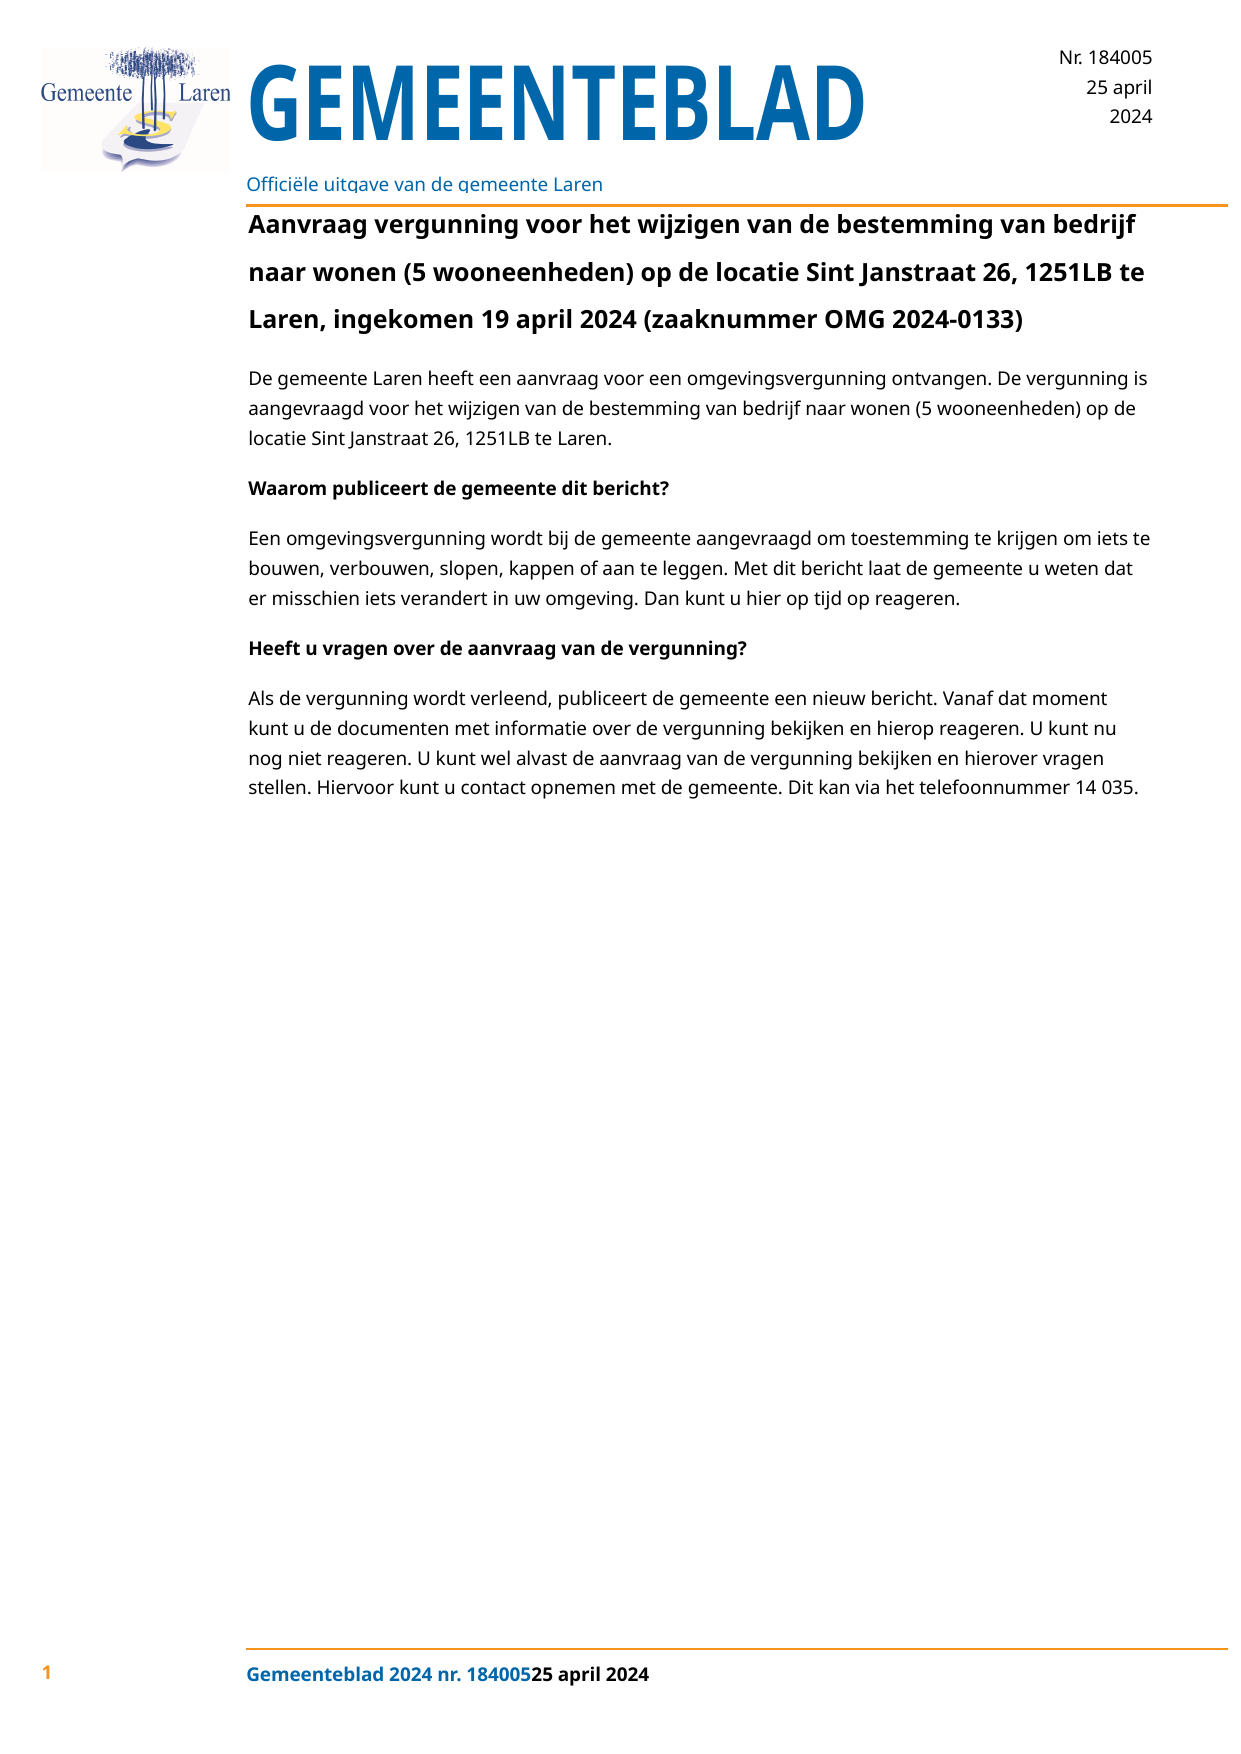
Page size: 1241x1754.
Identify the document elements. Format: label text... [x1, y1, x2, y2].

text Aanvraag vergunning voor het wijzigen van de bestemming van bedrijf naar wonen (5 wooneenheden) op de locatie Sint Janstraat 26, 1251LB te Laren, ingekomen 19 april 2024 (zaaknummer OMG 2024-0133) [248, 207, 1152, 336]
text Waarom publiceert de gemeente dit bericht? [248, 475, 1152, 501]
text De gemeente Laren heeft een aanvraag voor een omgevingsvergunning ontvangen. De vergunning is aangevraagd voor het wijzigen van de bestemming van bedrijf naar wonen (5 wooneenheden) op de locatie Sint Janstraat 26, 1251LB te Laren. [248, 366, 1152, 450]
text Een omgevingsvergunning wordt bij de gemeente aangevraagd om toestemming te krijgen om iets te bouwen, verbouwen, slopen, kappen of aan te leggen. Met dit bericht laat de gemeente u weten dat er misschien iets verandert in uw omgeving. Dan kunt u hier op tijd op reageren. [248, 526, 1152, 610]
picture [41, 47, 231, 172]
text Als de vergunning wordt verleend, publiceert de gemeente een nieuw bericht. Vanaf dat moment kunt u de documenten met informatie over de vergunning bekijken en hierop reageren. U kunt nu nog niet reageren. U kunt wel alvast de aanvraag van de vergunning bekijken en hierover vragen stellen. Hiervoor kunt u contact opnemen met de gemeente. Dit kan via het telefoonnummer 14 035. [248, 686, 1152, 800]
text Heeft u vragen over de aanvraag van de vergunning? [248, 635, 1152, 661]
